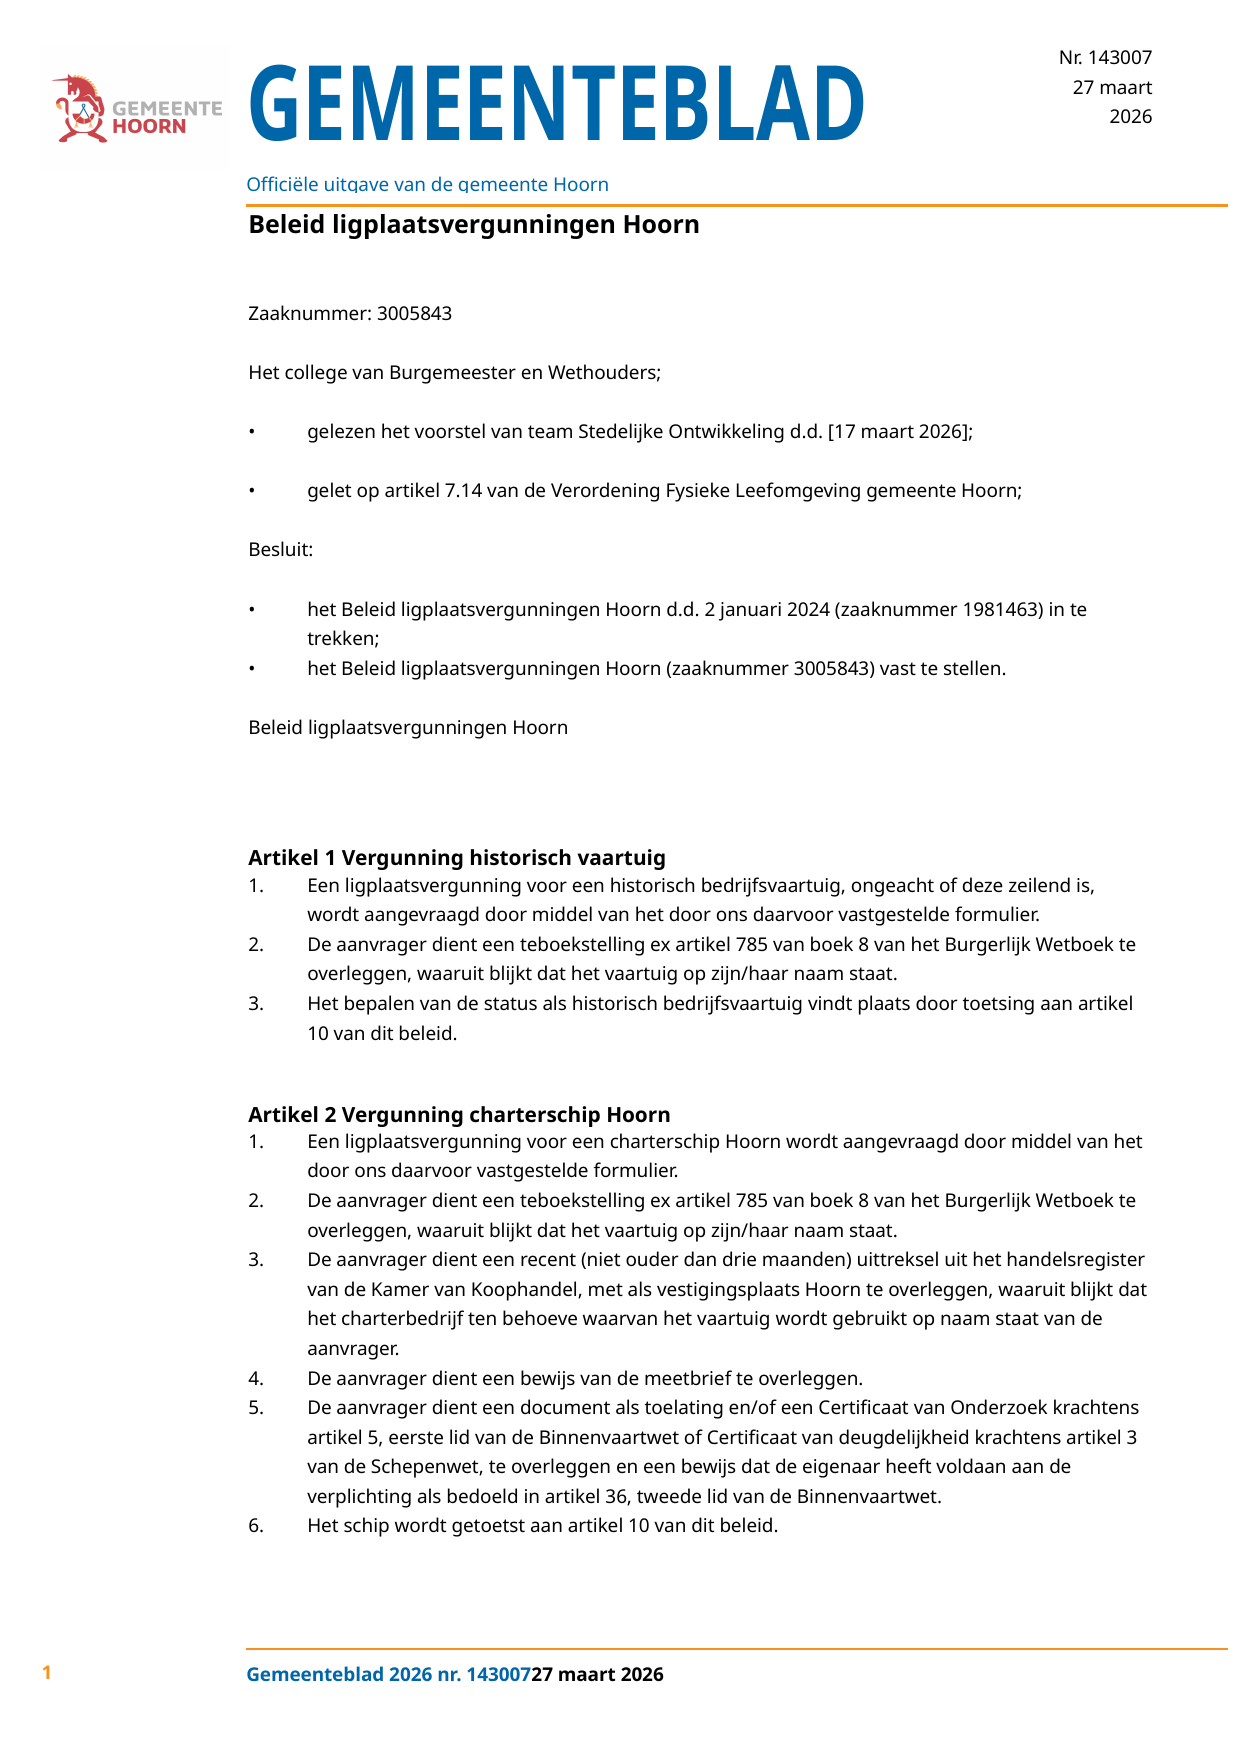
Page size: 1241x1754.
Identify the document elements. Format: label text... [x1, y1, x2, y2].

text Beleid ligplaatsvergunningen Hoorn [248, 207, 1152, 241]
list De aanvrager dient een teboekstelling ex artikel 785 van boek 8 van het Burgerlijk Wetboek te overleggen, waaruit blijkt dat het vaartuig op zijn/haar naam staat. [248, 1187, 1152, 1243]
picture [41, 47, 231, 172]
list Een ligplaatsvergunning voor een charterschip Hoorn wordt aangevraagd door middel van het door ons daarvoor vastgestelde formulier. [248, 1128, 1152, 1183]
list De aanvrager dient een bewijs van de meetbrief te overleggen. [248, 1365, 1152, 1391]
text Artikel 1 Vergunning historisch vaartuig [248, 843, 1152, 872]
list gelezen het voorstel van team Stedelijke Ontwikkeling d.d. [17 maart 2026]; [248, 418, 1152, 444]
text Beleid ligplaatsvergunningen Hoorn [248, 714, 1152, 740]
list het Beleid ligplaatsvergunningen Hoorn (zaaknummer 3005843) vast te stellen. [248, 655, 1152, 681]
text Zaaknummer: 3005843 [248, 300, 1152, 326]
text Artikel 2 Vergunning charterschip Hoorn [248, 1100, 1152, 1128]
list gelet op artikel 7.14 van de Verordening Fysieke Leefomgeving gemeente Hoorn; [248, 477, 1152, 503]
list De aanvrager dient een teboekstelling ex artikel 785 van boek 8 van het Burgerlijk Wetboek te overleggen, waaruit blijkt dat het vaartuig op zijn/haar naam staat. [248, 931, 1152, 986]
list Het bepalen van de status als historisch bedrijfsvaartuig vindt plaats door toetsing aan artikel 10 van dit beleid. [248, 990, 1152, 1045]
list het Beleid ligplaatsvergunningen Hoorn d.d. 2 januari 2024 (zaaknummer 1981463) in te trekken; [248, 596, 1152, 651]
list De aanvrager dient een document als toelating en/of een Certificaat van Onderzoek krachtens artikel 5, eerste lid van de Binnenvaartwet of Certificaat van deugdelijkheid krachtens artikel 3 van de Schepenwet, te overleggen en een bewijs dat de eigenaar heeft voldaan aan de verplichting als bedoeld in artikel 36, tweede lid van de Binnenvaartwet. [248, 1394, 1152, 1509]
list De aanvrager dient een recent (niet ouder dan drie maanden) uittreksel uit het handelsregister van de Kamer van Koophandel, met als vestigingsplaats Hoorn te overleggen, waaruit blijkt dat het charterbedrijf ten behoeve waarvan het vaartuig wordt gebruikt op naam staat van de aanvrager. [248, 1246, 1152, 1361]
list Een ligplaatsvergunning voor een historisch bedrijfsvaartuig, ongeacht of deze zeilend is, wordt aangevraagd door middel van het door ons daarvoor vastgestelde formulier. [248, 872, 1152, 927]
list Het schip wordt getoetst aan artikel 10 van dit beleid. [248, 1513, 1152, 1538]
text Het college van Burgemeester en Wethouders; [248, 359, 1152, 385]
text Besluit: [248, 537, 1152, 562]
